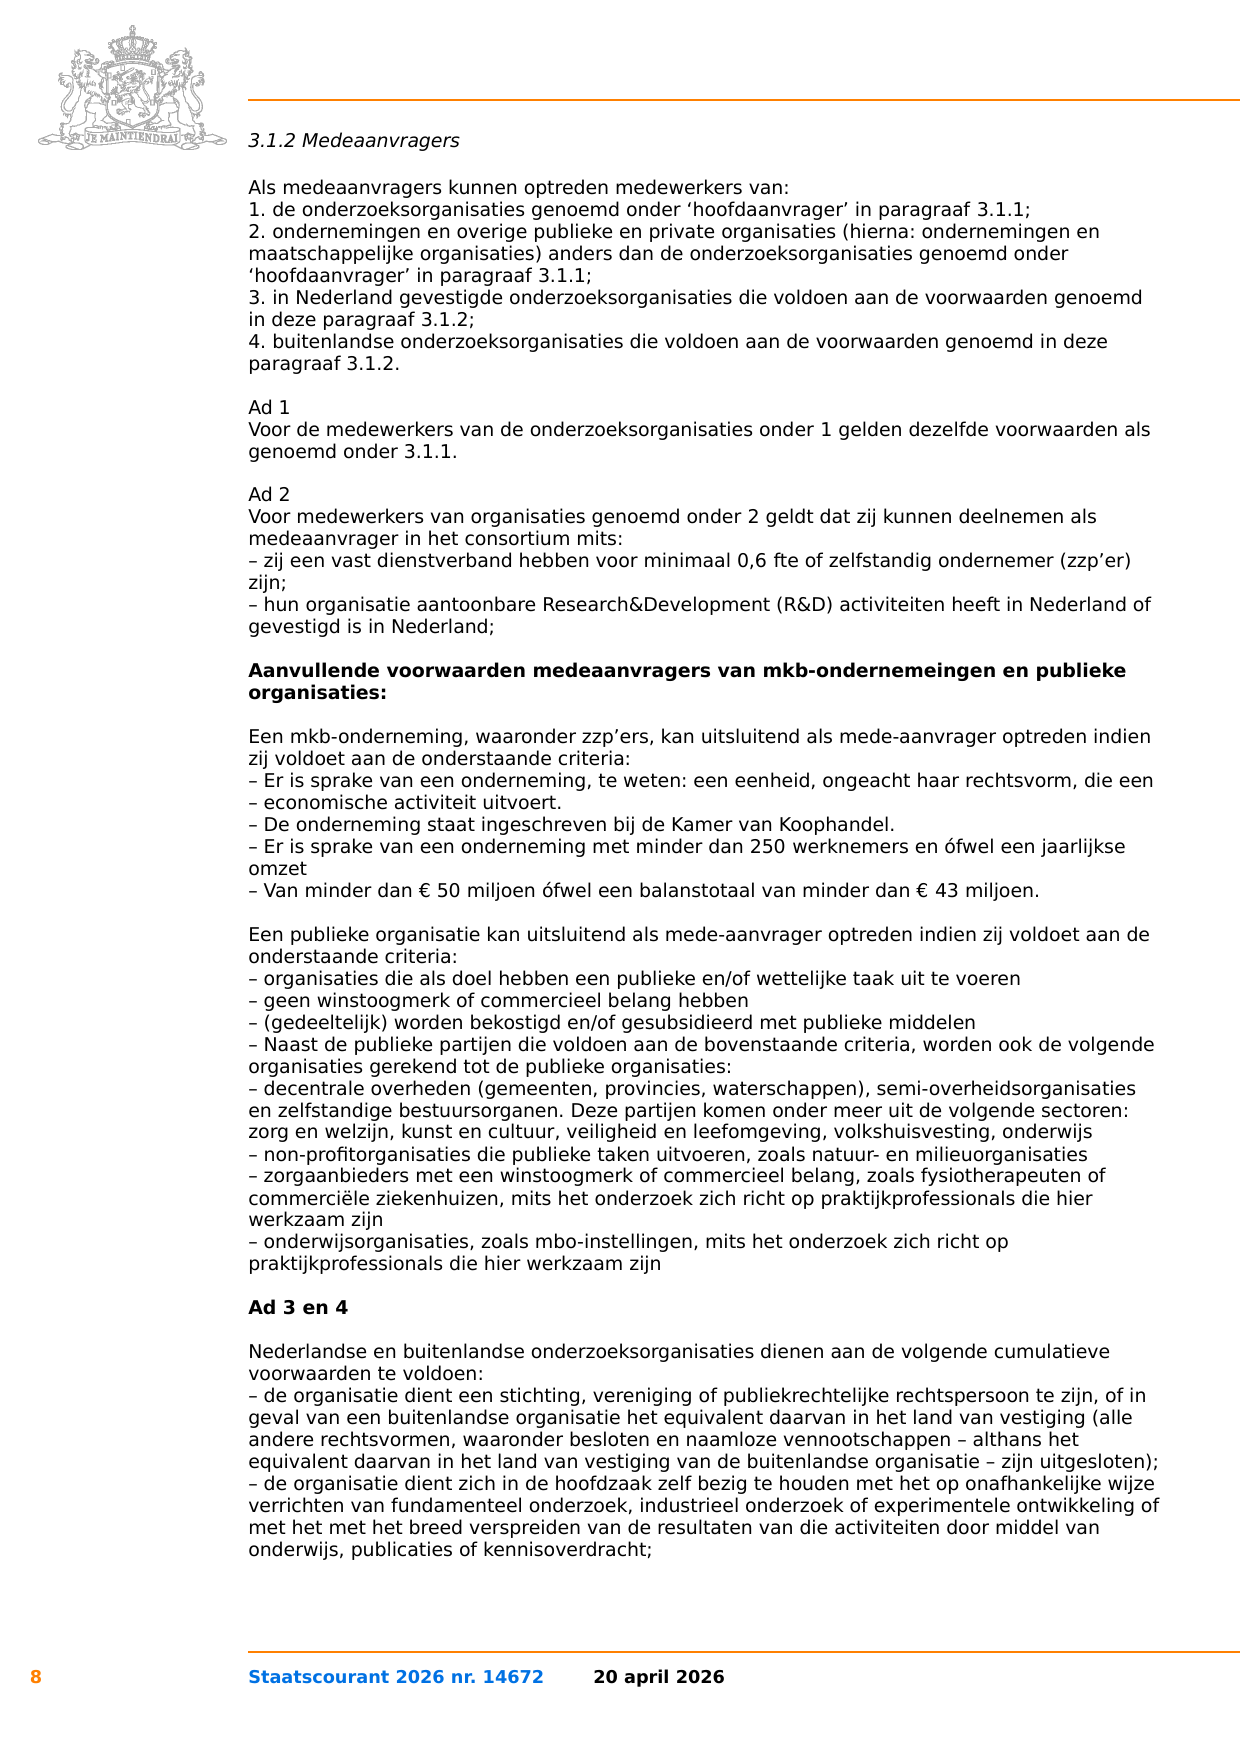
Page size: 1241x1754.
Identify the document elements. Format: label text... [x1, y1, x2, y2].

text Ad 1 [248, 397, 1163, 418]
text – Er is sprake van een onderneming, te weten: een eenheid, ongeacht haar rechtsvorm, die een [248, 770, 1163, 792]
text Ad 2 [248, 484, 1163, 506]
text Als medeaanvragers kunnen optreden medewerkers van: [248, 177, 1163, 199]
subtitle 3.1.2 Medeaanvragers [248, 130, 1163, 152]
text Nederlandse en buitenlandse onderzoeksorganisaties dienen aan de volgende cumulatieve voorwaarden te voldoen: [248, 1341, 1163, 1385]
text – (gedeeltelijk) worden bekostigd en/of gesubsidieerd met publieke middelen [248, 1012, 1163, 1033]
text – Er is sprake van een onderneming met minder dan 250 werknemers en ófwel een jaarlijkse omzet [248, 836, 1163, 880]
text – organisaties die als doel hebben een publieke en/of wettelijke taak uit te voeren [248, 968, 1163, 989]
text – De onderneming staat ingeschreven bij de Kamer van Koophandel. [248, 814, 1163, 836]
picture [38, 25, 227, 150]
text – hun organisatie aantoonbare Research&Development (R&D) activiteiten heeft in Nederland of gevestigd is in Nederland; [248, 594, 1163, 638]
text – decentrale overheden (gemeenten, provincies, waterschappen), semi-overheidsorganisaties en zelfstandige bestuursorganen. Deze partijen komen onder meer uit de volgende sectoren: zorg en welzijn, kunst en cultuur, veiligheid en leefomgeving, volkshuisvesting, onderwijs [248, 1077, 1163, 1143]
text – Van minder dan € 50 miljoen ófwel een balanstotaal van minder dan € 43 miljoen. [248, 880, 1163, 902]
text Een publieke organisatie kan uitsluitend als mede-aanvrager optreden indien zij voldoet aan de onderstaande criteria: [248, 924, 1163, 968]
subtitle Ad 3 en 4 [248, 1297, 1163, 1319]
text 3. in Nederland gevestigde onderzoeksorganisaties die voldoen aan de voorwaarden genoemd in deze paragraaf 3.1.2; [248, 287, 1163, 331]
text Aanvullende voorwaarden medeaanvragers van mkb-ondernemeingen en publieke organisaties: [248, 660, 1163, 704]
text Een mkb-onderneming, waaronder zzp’ers, kan uitsluitend als mede-aanvrager optreden indien zij voldoet aan de onderstaande criteria: [248, 726, 1163, 770]
text – geen winstoogmerk of commercieel belang hebben [248, 989, 1163, 1012]
text 4. buitenlandse onderzoeksorganisaties die voldoen aan de voorwaarden genoemd in deze paragraaf 3.1.2. [248, 331, 1163, 375]
text – zorgaanbieders met een winstoogmerk of commercieel belang, zoals fysiotherapeuten of commerciële ziekenhuizen, mits het onderzoek zich richt op praktijkprofessionals die hier werkzaam zijn [248, 1165, 1163, 1231]
text – onderwijsorganisaties, zoals mbo-instellingen, mits het onderzoek zich richt op praktijkprofessionals die hier werkzaam zijn [248, 1231, 1163, 1275]
text 2. ondernemingen en overige publieke en private organisaties (hierna: ondernemingen en maatschappelijke organisaties) anders dan de onderzoeksorganisaties genoemd onder ‘hoofdaanvrager’ in paragraaf 3.1.1; [248, 221, 1163, 287]
text – Naast de publieke partijen die voldoen aan de bovenstaande criteria, worden ook de volgende organisaties gerekend tot de publieke organisaties: [248, 1033, 1163, 1077]
text Voor de medewerkers van de onderzoeksorganisaties onder 1 gelden dezelfde voorwaarden als genoemd onder 3.1.1. [248, 418, 1163, 462]
text – non-profitorganisaties die publieke taken uitvoeren, zoals natuur- en milieuorganisaties [248, 1143, 1163, 1165]
text – de organisatie dient een stichting, vereniging of publiekrechtelijke rechtspersoon te zijn, of in geval van een buitenlandse organisatie het equivalent daarvan in het land van vestiging (alle andere rechtsvormen, waaronder besloten en naamloze vennootschappen – althans het equivalent daarvan in het land van vestiging van de buitenlandse organisatie – zijn uitgesloten); [248, 1385, 1163, 1473]
text Voor medewerkers van organisaties genoemd onder 2 geldt dat zij kunnen deelnemen als medeaanvrager in het consortium mits: [248, 506, 1163, 550]
text – zij een vast dienstverband hebben voor minimaal 0,6 fte of zelfstandig ondernemer (zzp’er) zijn; [248, 550, 1163, 594]
text – economische activiteit uitvoert. [248, 792, 1163, 814]
text – de organisatie dient zich in de hoofdzaak zelf bezig te houden met het op onafhankelijke wijze verrichten van fundamenteel onderzoek, industrieel onderzoek of experimentele ontwikkeling of met het met het breed verspreiden van de resultaten van die activiteiten door middel van onderwijs, publicaties of kennisoverdracht; [248, 1473, 1163, 1561]
text 1. de onderzoeksorganisaties genoemd onder ‘hoofdaanvrager’ in paragraaf 3.1.1; [248, 199, 1163, 221]
